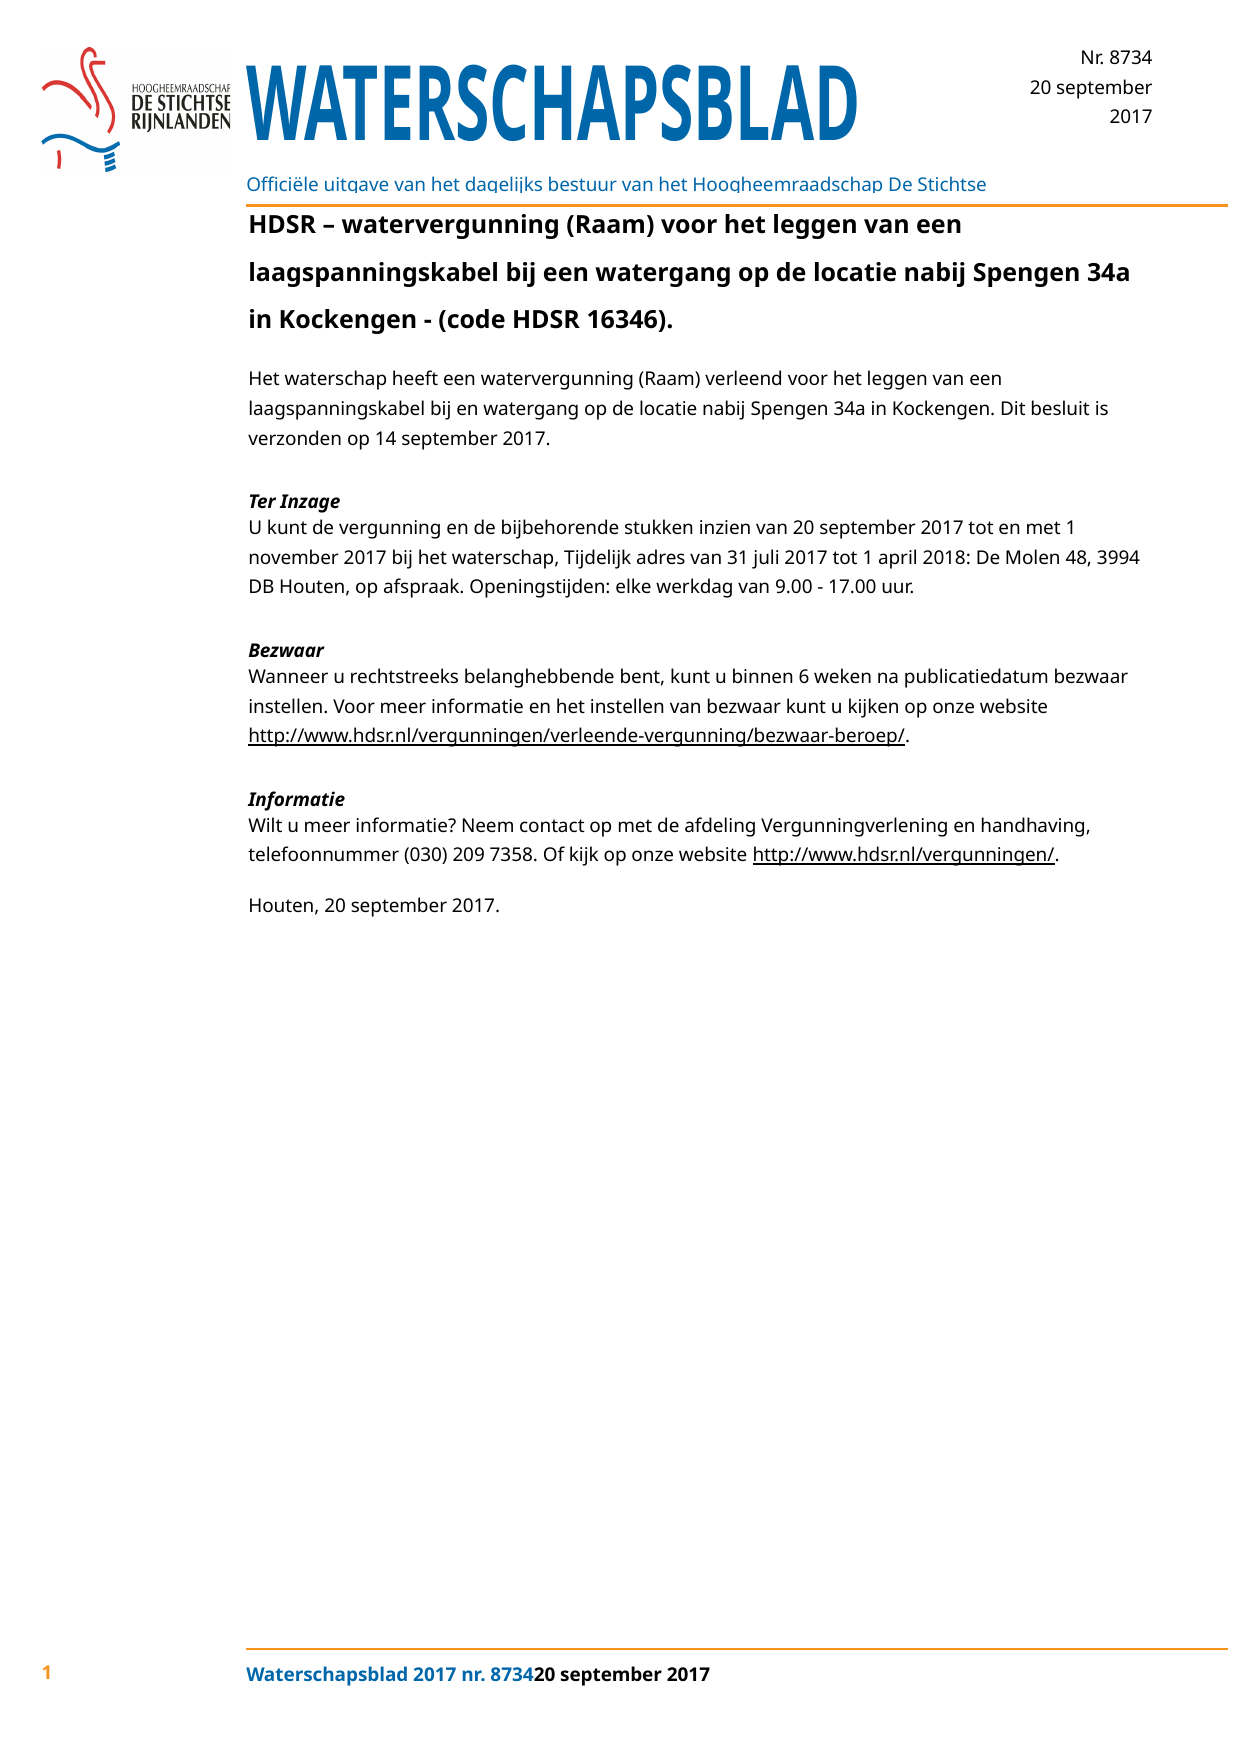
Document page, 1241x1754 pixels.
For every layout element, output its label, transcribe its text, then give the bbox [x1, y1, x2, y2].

text U kunt de vergunning en de bijbehorende stukken inzien van 20 september 2017 tot en met 1 november 2017 bij het waterschap, Tijdelijk adres van 31 juli 2017 tot 1 april 2018: De Molen 48, 3994 DB Houten, op afspraak. Openingstijden: elke werkdag van 9.00 - 17.00 uur. [248, 514, 1152, 599]
text Informatie [248, 786, 1152, 812]
text Bezwaar [248, 637, 1152, 663]
text Wilt u meer informatie? Neem contact op met de afdeling Vergunningverlening en handhaving, telefoonnummer (030) 209 7358. Of kijk op onze website http://www.hdsr.nl/vergunningen/. [248, 812, 1152, 867]
text Het waterschap heeft een watervergunning (Raam) verleend voor het leggen van een laagspanningskabel bij en watergang op de locatie nabij Spengen 34a in Kockengen. Dit besluit is verzonden op 14 september 2017. [248, 366, 1152, 450]
text Houten, 20 september 2017. [248, 892, 1152, 918]
text HDSR – watervergunning (Raam) voor het leggen van een laagspanningskabel bij een watergang op de locatie nabij Spengen 34a in Kockengen - (code HDSR 16346). [248, 207, 1152, 336]
text Ter Inzage [248, 489, 1152, 514]
picture [41, 47, 231, 172]
text Wanneer u rechtstreeks belanghebbende bent, kunt u binnen 6 weken na publicatiedatum bezwaar instellen. Voor meer informatie en het instellen van bezwaar kunt u kijken op onze website http://www.hdsr.nl/vergunningen/verleende-vergunning/bezwaar-beroep/. [248, 663, 1152, 748]
